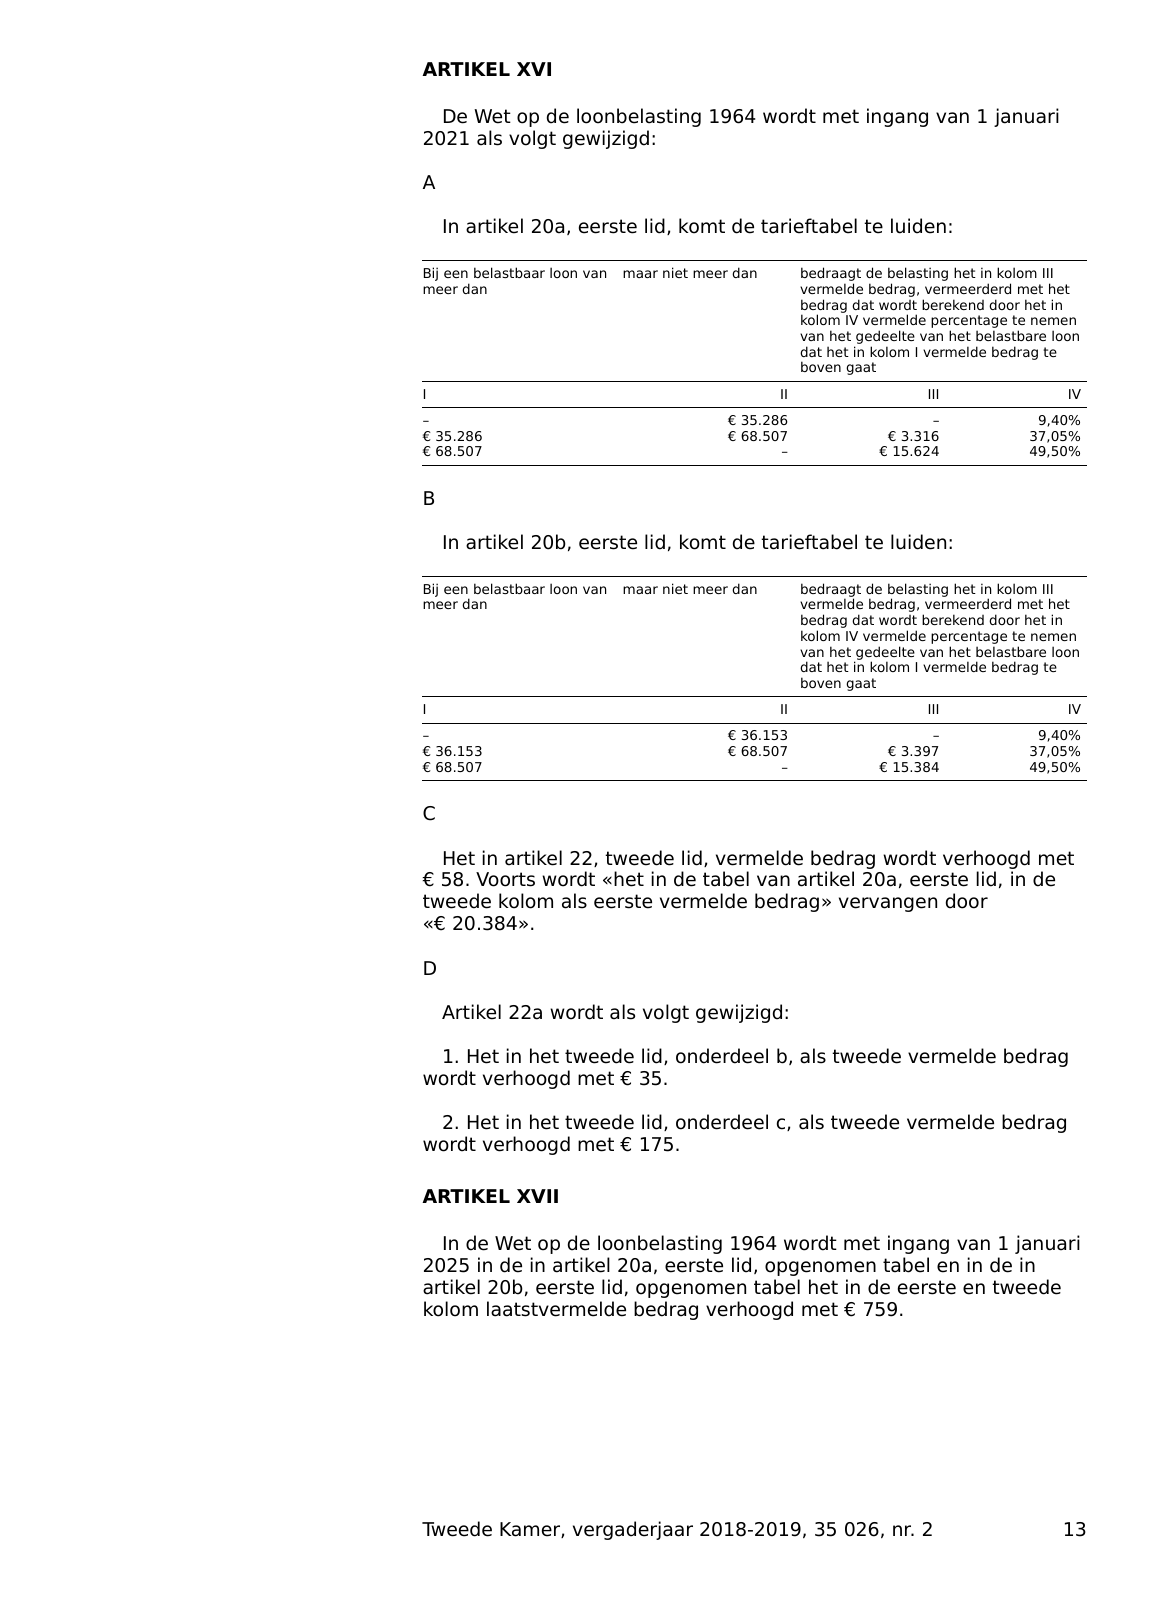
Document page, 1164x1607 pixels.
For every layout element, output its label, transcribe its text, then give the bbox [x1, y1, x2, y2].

table_cell € 36.153 [617, 724, 794, 744]
text B [422, 488, 1087, 510]
table_cell 49,50% [945, 444, 1087, 464]
table_header maar niet meer dan [617, 577, 794, 696]
table_header bedraagt de belasting het in kolom III vermelde bedrag, vermeerderd met het bedrag dat wordt berekend door het in kolom IV vermelde percentage te nemen van het gedeelte van het belastbare loon dat het in kolom I vermelde bedrag te boven gaat [794, 577, 1087, 696]
text Artikel 22a wordt als volgt gewijzigd: [422, 1002, 1087, 1024]
table_header Bij een belastbaar loon van meer dan [422, 261, 617, 381]
table_cell I [422, 382, 617, 407]
subtitle ARTIKEL XVI [422, 59, 1087, 81]
table_cell II [617, 382, 794, 407]
text Het in artikel 22, tweede lid, vermelde bedrag wordt verhoogd met € 58. Voorts wordt «het in de tabel van artikel 20a, eerste lid, in de tweede kolom als eerste vermelde bedrag» vervangen door «€ 20.384». [422, 847, 1087, 935]
text In de Wet op de loonbelasting 1964 wordt met ingang van 1 januari 2025 in de in artikel 20a, eerste lid, opgenomen tabel en in de in artikel 20b, eerste lid, opgenomen tabel het in de eerste en tweede kolom laatstvermelde bedrag verhoogd met € 759. [422, 1233, 1087, 1321]
table_cell III [794, 382, 945, 407]
table_cell – [617, 760, 794, 780]
table_cell 9,40% [945, 724, 1087, 744]
text De Wet op de loonbelasting 1964 wordt met ingang van 1 januari 2021 als volgt gewijzigd: [422, 106, 1087, 150]
text D [422, 957, 1087, 979]
table_cell – [617, 444, 794, 464]
table_cell – [794, 724, 945, 744]
table_cell 9,40% [945, 408, 1087, 428]
table_cell – [794, 408, 945, 428]
text 1. Het in het tweede lid, onderdeel b, als tweede vermelde bedrag wordt verhoogd met € 35. [422, 1046, 1087, 1090]
table_cell III [794, 697, 945, 722]
text In artikel 20a, eerste lid, komt de tarieftabel te luiden: [422, 216, 1087, 238]
table_cell € 15.624 [794, 444, 945, 464]
subtitle ARTIKEL XVII [422, 1186, 1087, 1208]
table_cell € 15.384 [794, 760, 945, 780]
table_cell € 3.316 [794, 428, 945, 444]
table_cell € 36.153 [422, 744, 617, 759]
table_cell € 3.397 [794, 744, 945, 759]
table_cell € 35.286 [422, 428, 617, 444]
table_cell II [617, 697, 794, 722]
text A [422, 172, 1087, 194]
table_cell € 68.507 [617, 744, 794, 759]
table_cell € 68.507 [422, 444, 617, 464]
table_header Bij een belastbaar loon van meer dan [422, 577, 617, 696]
table_cell 49,50% [945, 760, 1087, 780]
table_header maar niet meer dan [617, 261, 794, 381]
text In artikel 20b, eerste lid, komt de tarieftabel te luiden: [422, 532, 1087, 554]
table_cell I [422, 697, 617, 722]
text C [422, 803, 1087, 825]
table_cell 37,05% [945, 428, 1087, 444]
table_cell – [422, 724, 617, 744]
table_cell 37,05% [945, 744, 1087, 759]
table_cell IV [945, 382, 1087, 407]
table_header bedraagt de belasting het in kolom III vermelde bedrag, vermeerderd met het bedrag dat wordt berekend door het in kolom IV vermelde percentage te nemen van het gedeelte van het belastbare loon dat het in kolom I vermelde bedrag te boven gaat [794, 261, 1087, 381]
text 2. Het in het tweede lid, onderdeel c, als tweede vermelde bedrag wordt verhoogd met € 175. [422, 1112, 1087, 1156]
table_cell – [422, 408, 617, 428]
table_cell € 35.286 [617, 408, 794, 428]
table_cell IV [945, 697, 1087, 722]
table_cell € 68.507 [422, 760, 617, 780]
table_cell € 68.507 [617, 428, 794, 444]
